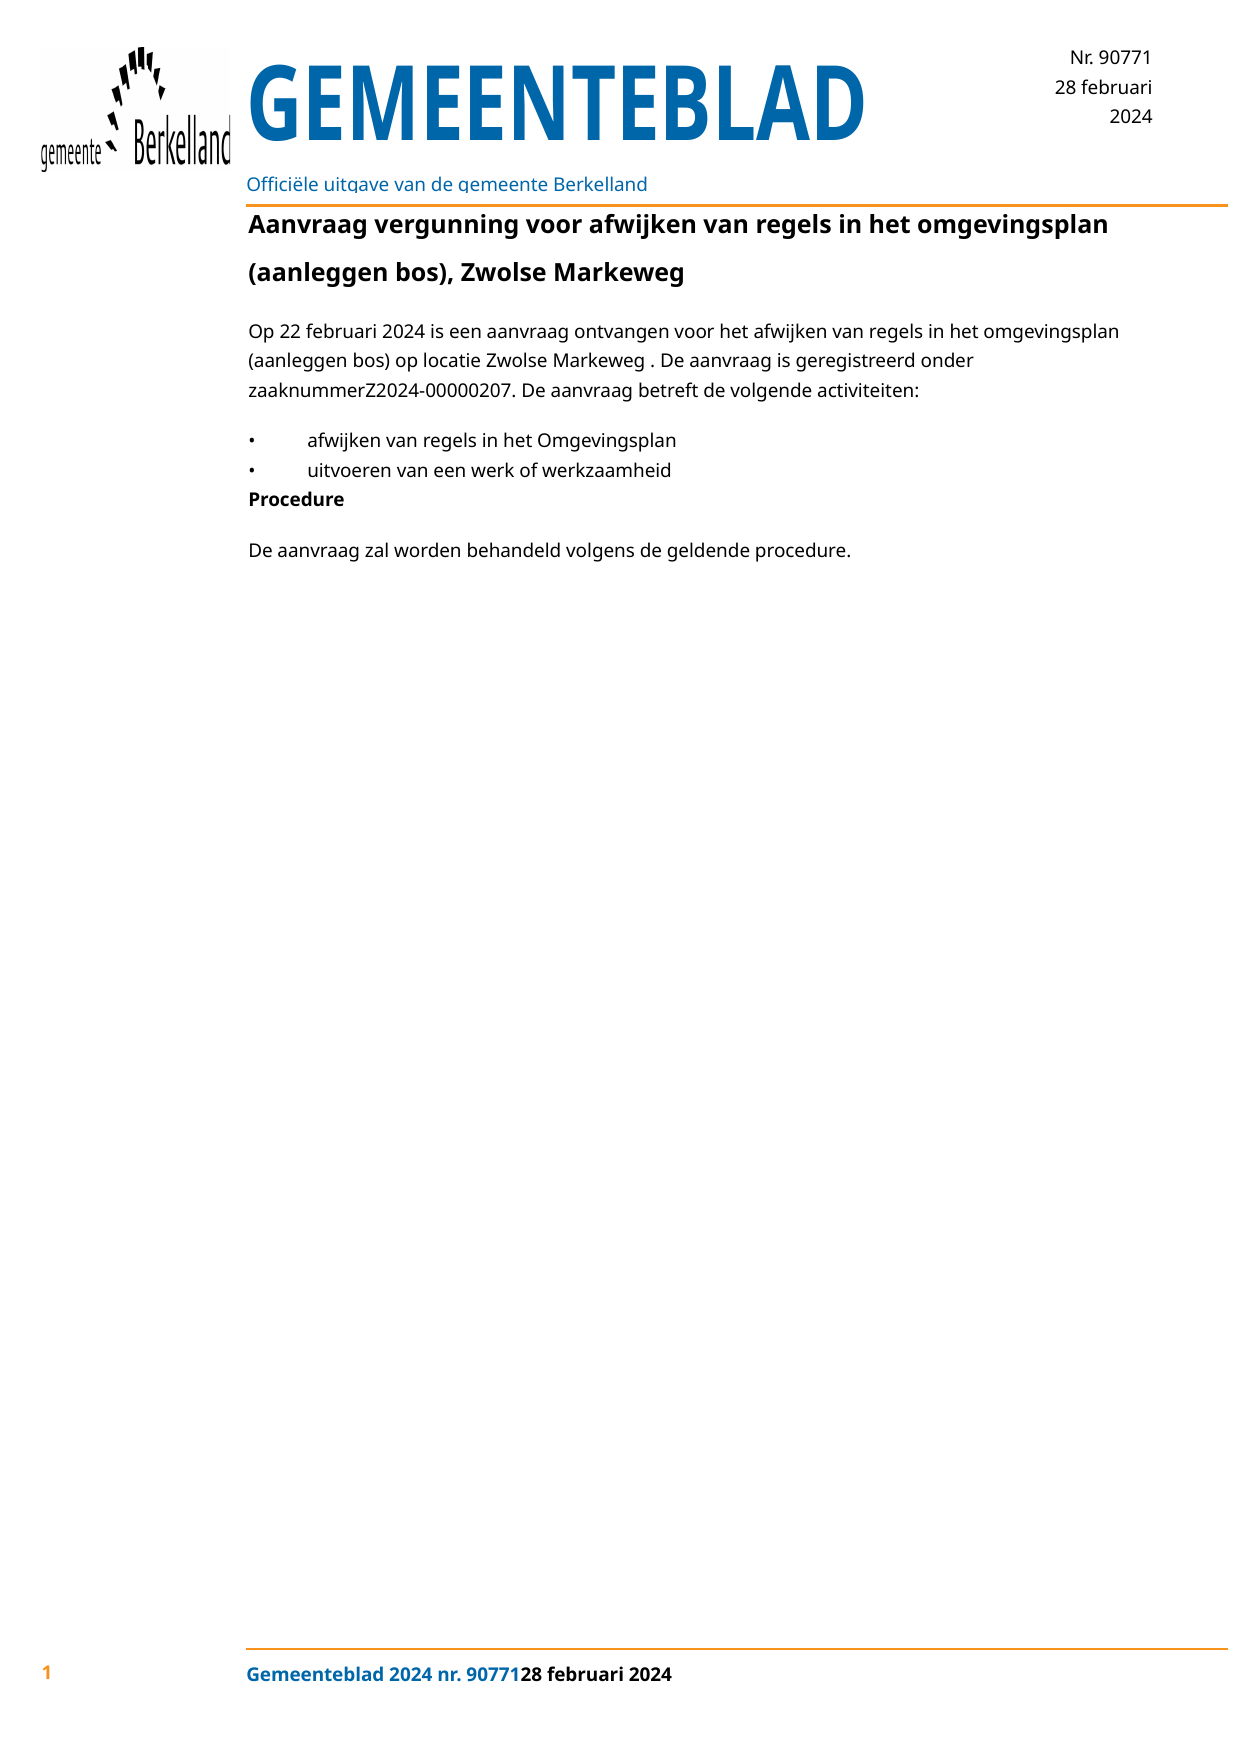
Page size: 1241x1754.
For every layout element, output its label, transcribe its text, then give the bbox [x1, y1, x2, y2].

text Op 22 februari 2024 is een aanvraag ontvangen voor het afwijken van regels in het omgevingsplan (aanleggen bos) op locatie Zwolse Markeweg . De aanvraag is geregistreerd onder zaaknummerZ2024-00000207. De aanvraag betreft de volgende activiteiten: [248, 318, 1152, 403]
text Aanvraag vergunning voor afwijken van regels in het omgevingsplan (aanleggen bos), Zwolse Markeweg [248, 207, 1152, 288]
picture [41, 47, 231, 172]
list afwijken van regels in het Omgevingsplan [248, 427, 1152, 453]
text De aanvraag zal worden behandeld volgens de geldende procedure. [248, 537, 1152, 563]
text Procedure [248, 487, 1152, 512]
list uitvoeren van een werk of werkzaamheid [248, 457, 1152, 483]
